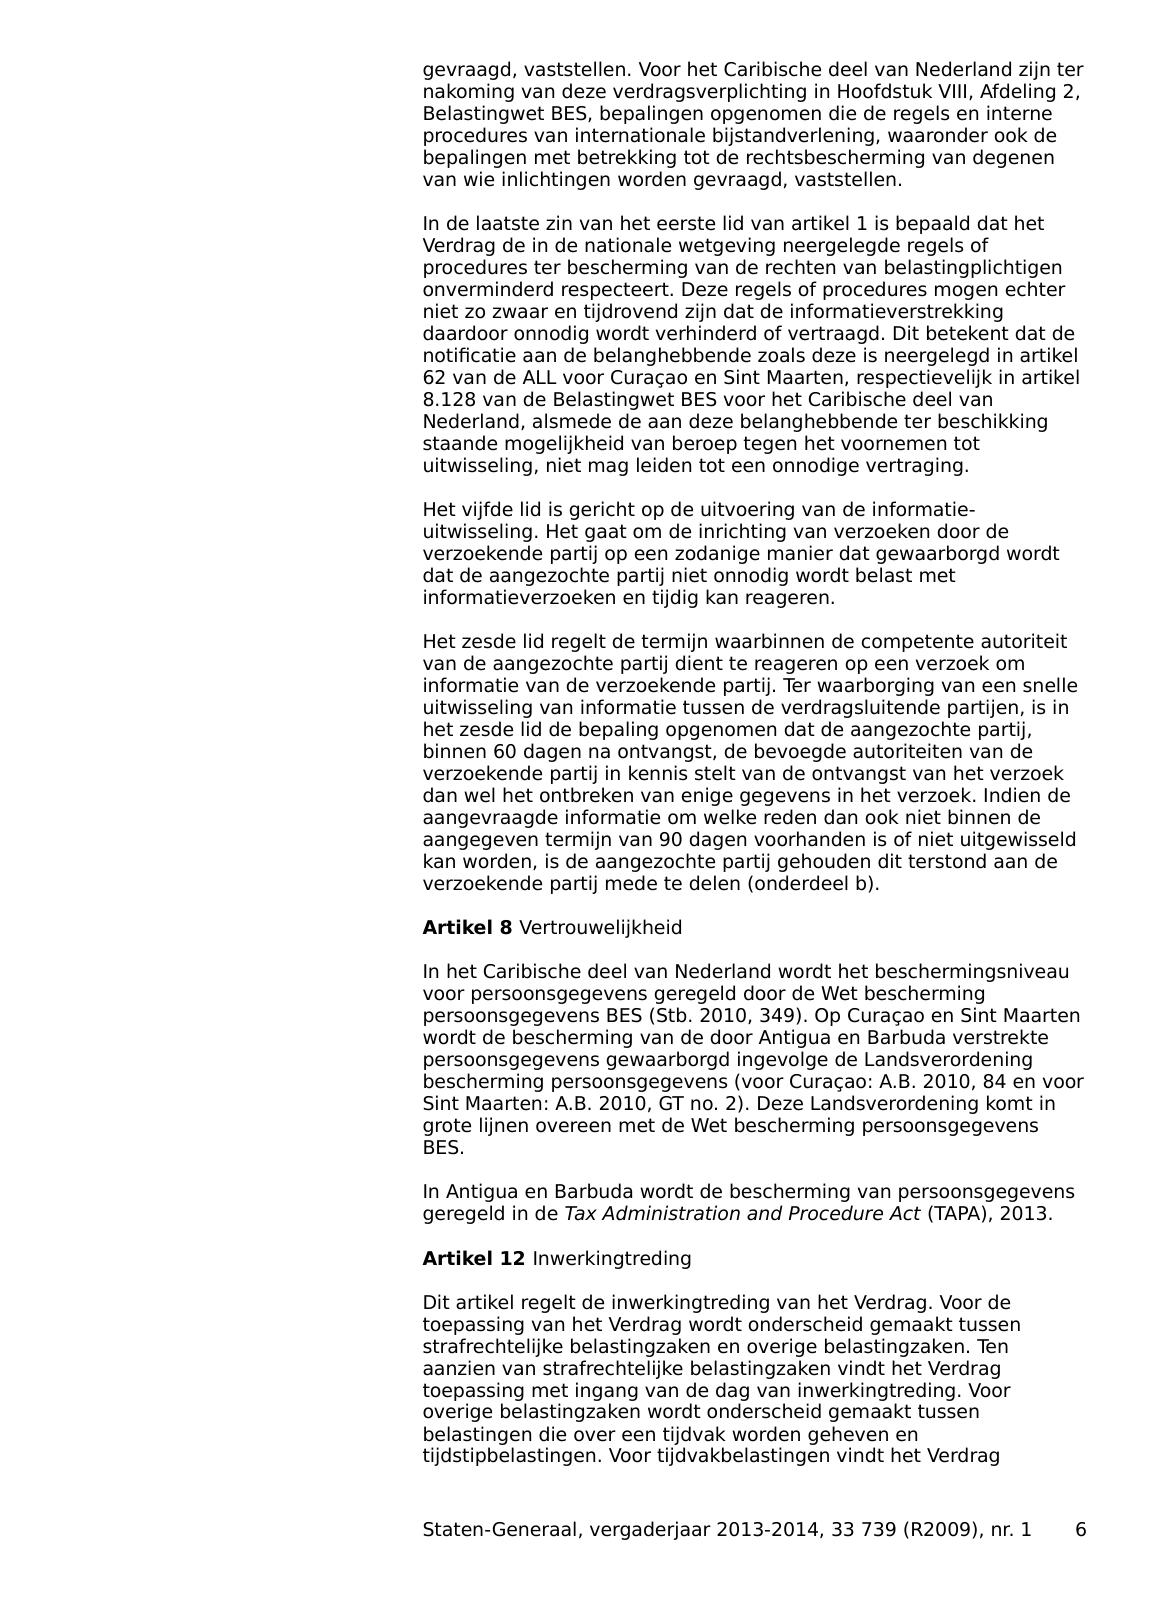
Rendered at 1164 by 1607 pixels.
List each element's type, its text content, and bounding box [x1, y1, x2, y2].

text In de laatste zin van het eerste lid van artikel 1 is bepaald dat het Verdrag de in de nationale wetgeving neergelegde regels of procedures ter bescherming van de rechten van belastingplichtigen onverminderd respecteert. Deze regels of procedures mogen echter niet zo zwaar en tijdrovend zijn dat de informatieverstrekking daardoor onnodig wordt verhinderd of vertraagd. Dit betekent dat de notificatie aan de belanghebbende zoals deze is neergelegd in artikel 62 van de ALL voor Curaçao en Sint Maarten, respectievelijk in artikel 8.128 van de Belastingwet BES voor het Caribische deel van Nederland, alsmede de aan deze belanghebbende ter beschikking staande mogelijkheid van beroep tegen het voornemen tot uitwisseling, niet mag leiden tot een onnodige vertraging. [422, 213, 1087, 477]
text gevraagd, vaststellen. Voor het Caribische deel van Nederland zijn ter nakoming van deze verdragsverplichting in Hoofdstuk VIII, Afdeling 2, Belastingwet BES, bepalingen opgenomen die de regels en interne procedures van internationale bijstandverlening, waaronder ook de bepalingen met betrekking tot de rechtsbescherming van degenen van wie inlichtingen worden gevraagd, vaststellen. [422, 59, 1087, 191]
text In Antigua en Barbuda wordt de bescherming van persoonsgegevens geregeld in de Tax Administration and Procedure Act (TAPA), 2013. [422, 1181, 1087, 1225]
text Het zesde lid regelt de termijn waarbinnen de competente autoriteit van de aangezochte partij dient te reageren op een verzoek om informatie van de verzoekende partij. Ter waarborging van een snelle uitwisseling van informatie tussen de verdragsluitende partijen, is in het zesde lid de bepaling opgenomen dat de aangezochte partij, binnen 60 dagen na ontvangst, de bevoegde autoriteiten van de verzoekende partij in kennis stelt van de ontvangst van het verzoek dan wel het ontbreken van enige gegevens in het verzoek. Indien de aangevraagde informatie om welke reden dan ook niet binnen de aangegeven termijn van 90 dagen voorhanden is of niet uitgewisseld kan worden, is de aangezochte partij gehouden dit terstond aan de verzoekende partij mede te delen (onderdeel b). [422, 631, 1087, 895]
text Artikel 8 Vertrouwelijkheid [422, 917, 1087, 939]
text Artikel 12 Inwerkingtreding [422, 1247, 1087, 1269]
text Het vijfde lid is gericht op de uitvoering van de informatie-uitwisseling. Het gaat om de inrichting van verzoeken door de verzoekende partij op een zodanige manier dat gewaarborgd wordt dat de aangezochte partij niet onnodig wordt belast met informatieverzoeken en tijdig kan reageren. [422, 499, 1087, 609]
text In het Caribische deel van Nederland wordt het beschermingsniveau voor persoonsgegevens geregeld door de Wet bescherming persoonsgegevens BES (Stb. 2010, 349). Op Curaçao en Sint Maarten wordt de bescherming van de door Antigua en Barbuda verstrekte persoonsgegevens gewaarborgd ingevolge de Landsverordening bescherming persoonsgegevens (voor Curaçao: A.B. 2010, 84 en voor Sint Maarten: A.B. 2010, GT no. 2). Deze Landsverordening komt in grote lijnen overeen met de Wet bescherming persoonsgegevens BES. [422, 961, 1087, 1159]
text Dit artikel regelt de inwerkingtreding van het Verdrag. Voor de toepassing van het Verdrag wordt onderscheid gemaakt tussen strafrechtelijke belastingzaken en overige belastingzaken. Ten aanzien van strafrechtelijke belastingzaken vindt het Verdrag toepassing met ingang van de dag van inwerkingtreding. Voor overige belastingzaken wordt onderscheid gemaakt tussen belastingen die over een tijdvak worden geheven en tijdstipbelastingen. Voor tijdvakbelastingen vindt het Verdrag [422, 1292, 1087, 1467]
